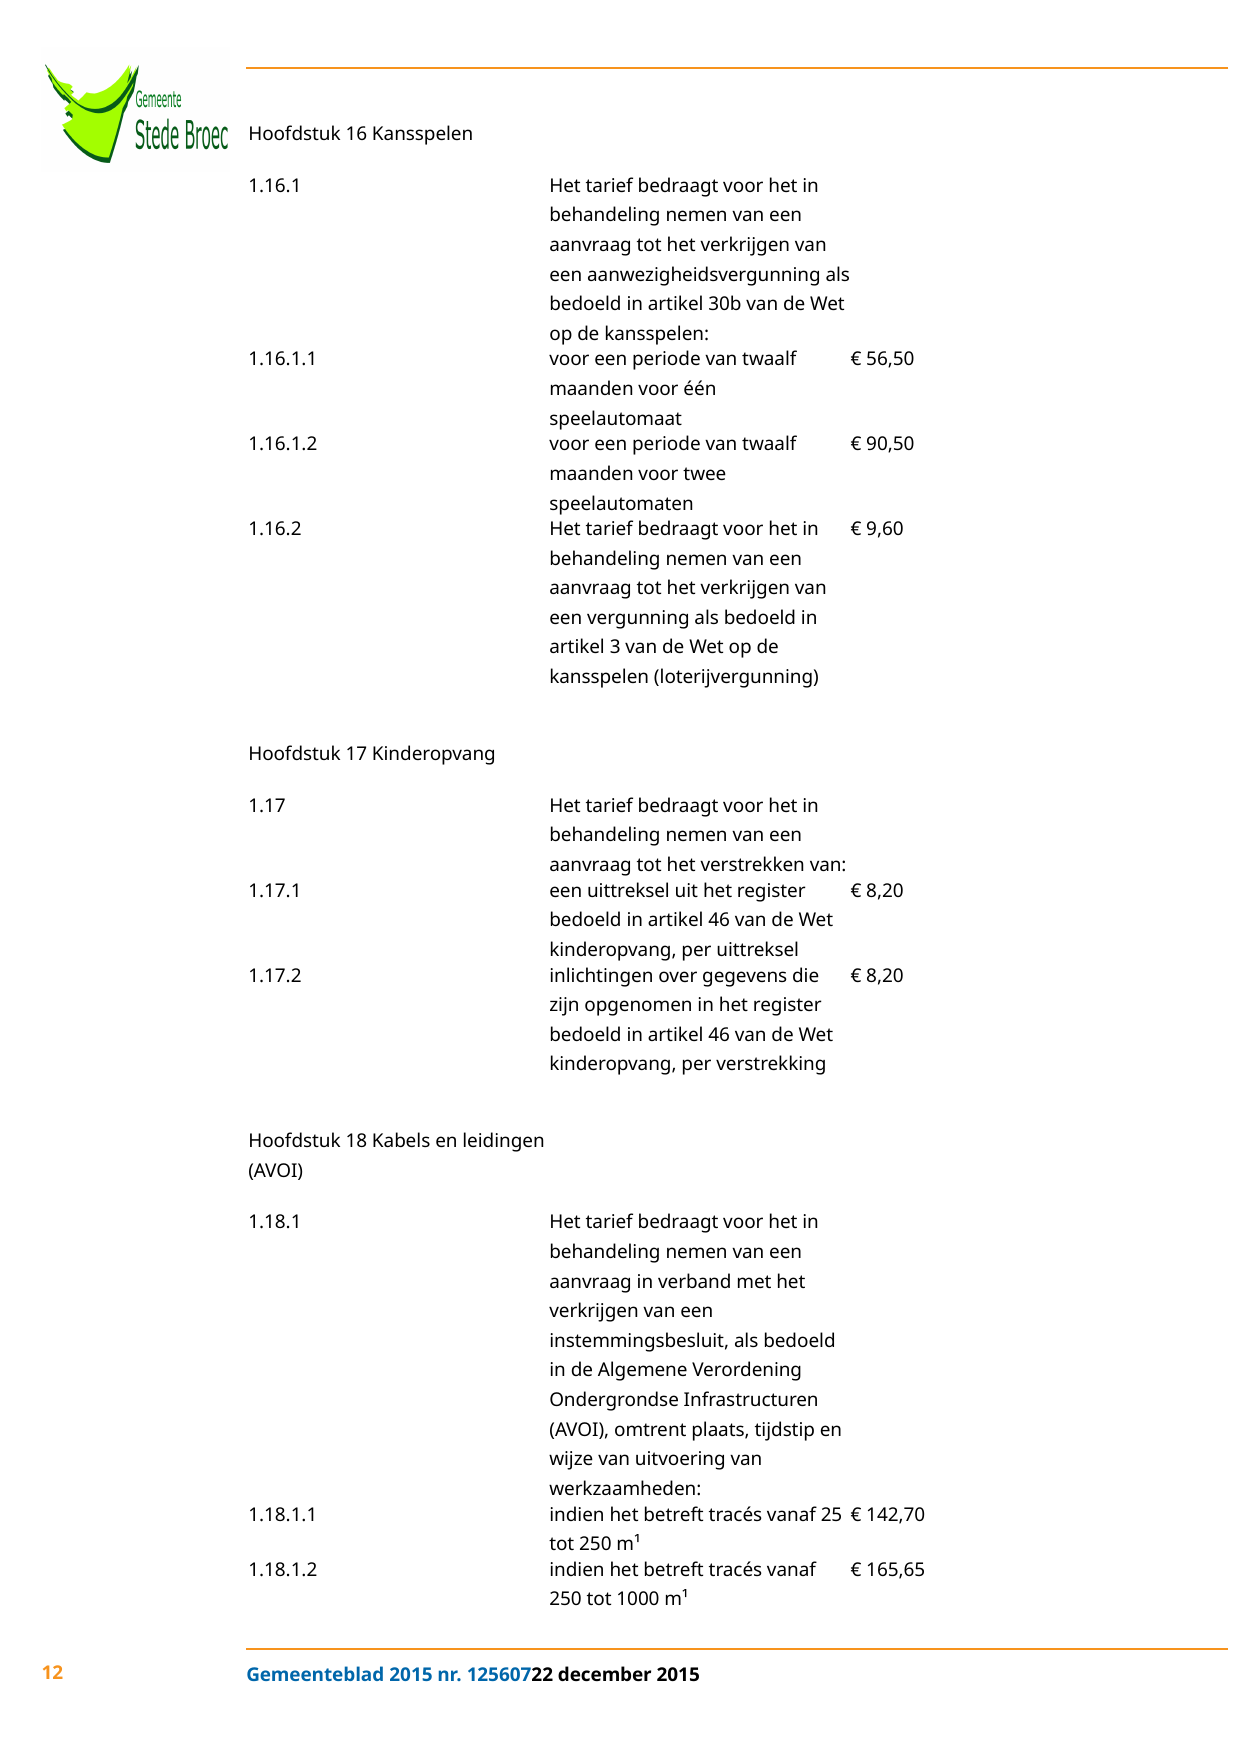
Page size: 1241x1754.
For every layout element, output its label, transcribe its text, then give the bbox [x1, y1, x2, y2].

table_cell [850, 766, 1152, 792]
table_cell [248, 1076, 549, 1102]
table_cell 1.18.1 [248, 1209, 549, 1501]
table_cell [850, 95, 1152, 121]
table_cell 1.18.1.2 [248, 1556, 549, 1611]
table_cell Hoofdstuk 18 Kabels en leidingen (AVOI) [248, 1128, 549, 1183]
table_cell Het tarief bedraagt voor het in behandeling nemen van een aanvraag tot het verkrijgen van een vergunning als bedoeld in artikel 3 van de Wet op de kansspelen (loterijvergunning) [549, 515, 850, 689]
table_cell [248, 95, 549, 121]
table_cell indien het betreft tracés vanaf 25 tot 250 m¹ [549, 1501, 850, 1556]
table_cell [549, 1183, 850, 1209]
table_cell [248, 146, 549, 172]
table_cell 1.17.2 [248, 962, 549, 1076]
table_cell [248, 1183, 549, 1209]
table_cell [850, 1183, 1152, 1209]
table_cell Het tarief bedraagt voor het in behandeling nemen van een aanvraag tot het verkrijgen van een aanwezigheidsvergunning als bedoeld in artikel 30b van de Wet op de kansspelen: [549, 172, 850, 346]
table_cell [850, 1209, 1152, 1501]
table_cell [549, 715, 850, 741]
table_cell [850, 689, 1152, 715]
table_cell 1.16.1.1 [248, 346, 549, 431]
table_cell [549, 1128, 850, 1183]
table_cell [549, 1076, 850, 1102]
table_cell € 56,50 [850, 346, 1152, 431]
table_cell Hoofdstuk 16 Kansspelen [248, 121, 549, 146]
table_cell [549, 121, 850, 146]
table_cell inlichtingen over gegevens die zijn opgenomen in het register bedoeld in artikel 46 van de Wet kinderopvang, per verstrekking [549, 962, 850, 1076]
table_cell voor een periode van twaalf maanden voor één speelautomaat [549, 346, 850, 431]
table_cell [248, 766, 549, 792]
table_cell 1.16.1 [248, 172, 549, 346]
table_cell Het tarief bedraagt voor het in behandeling nemen van een aanvraag tot het verstrekken van: [549, 792, 850, 877]
table_cell Hoofdstuk 17 Kinderopvang [248, 741, 549, 766]
table_cell [549, 146, 850, 172]
picture [41, 47, 231, 172]
table_cell indien het betreft tracés vanaf 250 tot 1000 m¹ [549, 1556, 850, 1611]
table_cell [549, 1102, 850, 1128]
table_cell 1.16.2 [248, 515, 549, 689]
table_cell [850, 1102, 1152, 1128]
table_cell [549, 741, 850, 766]
table_cell [850, 792, 1152, 877]
table_cell [850, 1076, 1152, 1102]
table_cell 1.17.1 [248, 877, 549, 962]
table_cell € 165,65 [850, 1556, 1152, 1611]
table_cell 1.18.1.1 [248, 1501, 549, 1556]
table_cell [850, 146, 1152, 172]
table_cell [549, 95, 850, 121]
table_cell een uittreksel uit het register bedoeld in artikel 46 van de Wet kinderopvang, per uittreksel [549, 877, 850, 962]
table_cell Het tarief bedraagt voor het in behandeling nemen van een aanvraag in verband met het verkrijgen van een instemmingsbesluit, als bedoeld in de Algemene Verordening Ondergrondse Infrastructuren (AVOI), omtrent plaats, tijdstip en wijze van uitvoering van werkzaamheden: [549, 1209, 850, 1501]
table_cell [248, 1102, 549, 1128]
table_cell € 9,60 [850, 515, 1152, 689]
table_cell [850, 172, 1152, 346]
table_cell 1.17 [248, 792, 549, 877]
table_cell 1.16.1.2 [248, 431, 549, 515]
table_cell € 90,50 [850, 431, 1152, 515]
table_cell [248, 715, 549, 741]
table_cell [549, 766, 850, 792]
table_cell [850, 715, 1152, 741]
table_cell [549, 689, 850, 715]
table_cell € 142,70 [850, 1501, 1152, 1556]
table_cell € 8,20 [850, 962, 1152, 1076]
table_cell voor een periode van twaalf maanden voor twee speelautomaten [549, 431, 850, 515]
table_cell € 8,20 [850, 877, 1152, 962]
table_cell [248, 689, 549, 715]
